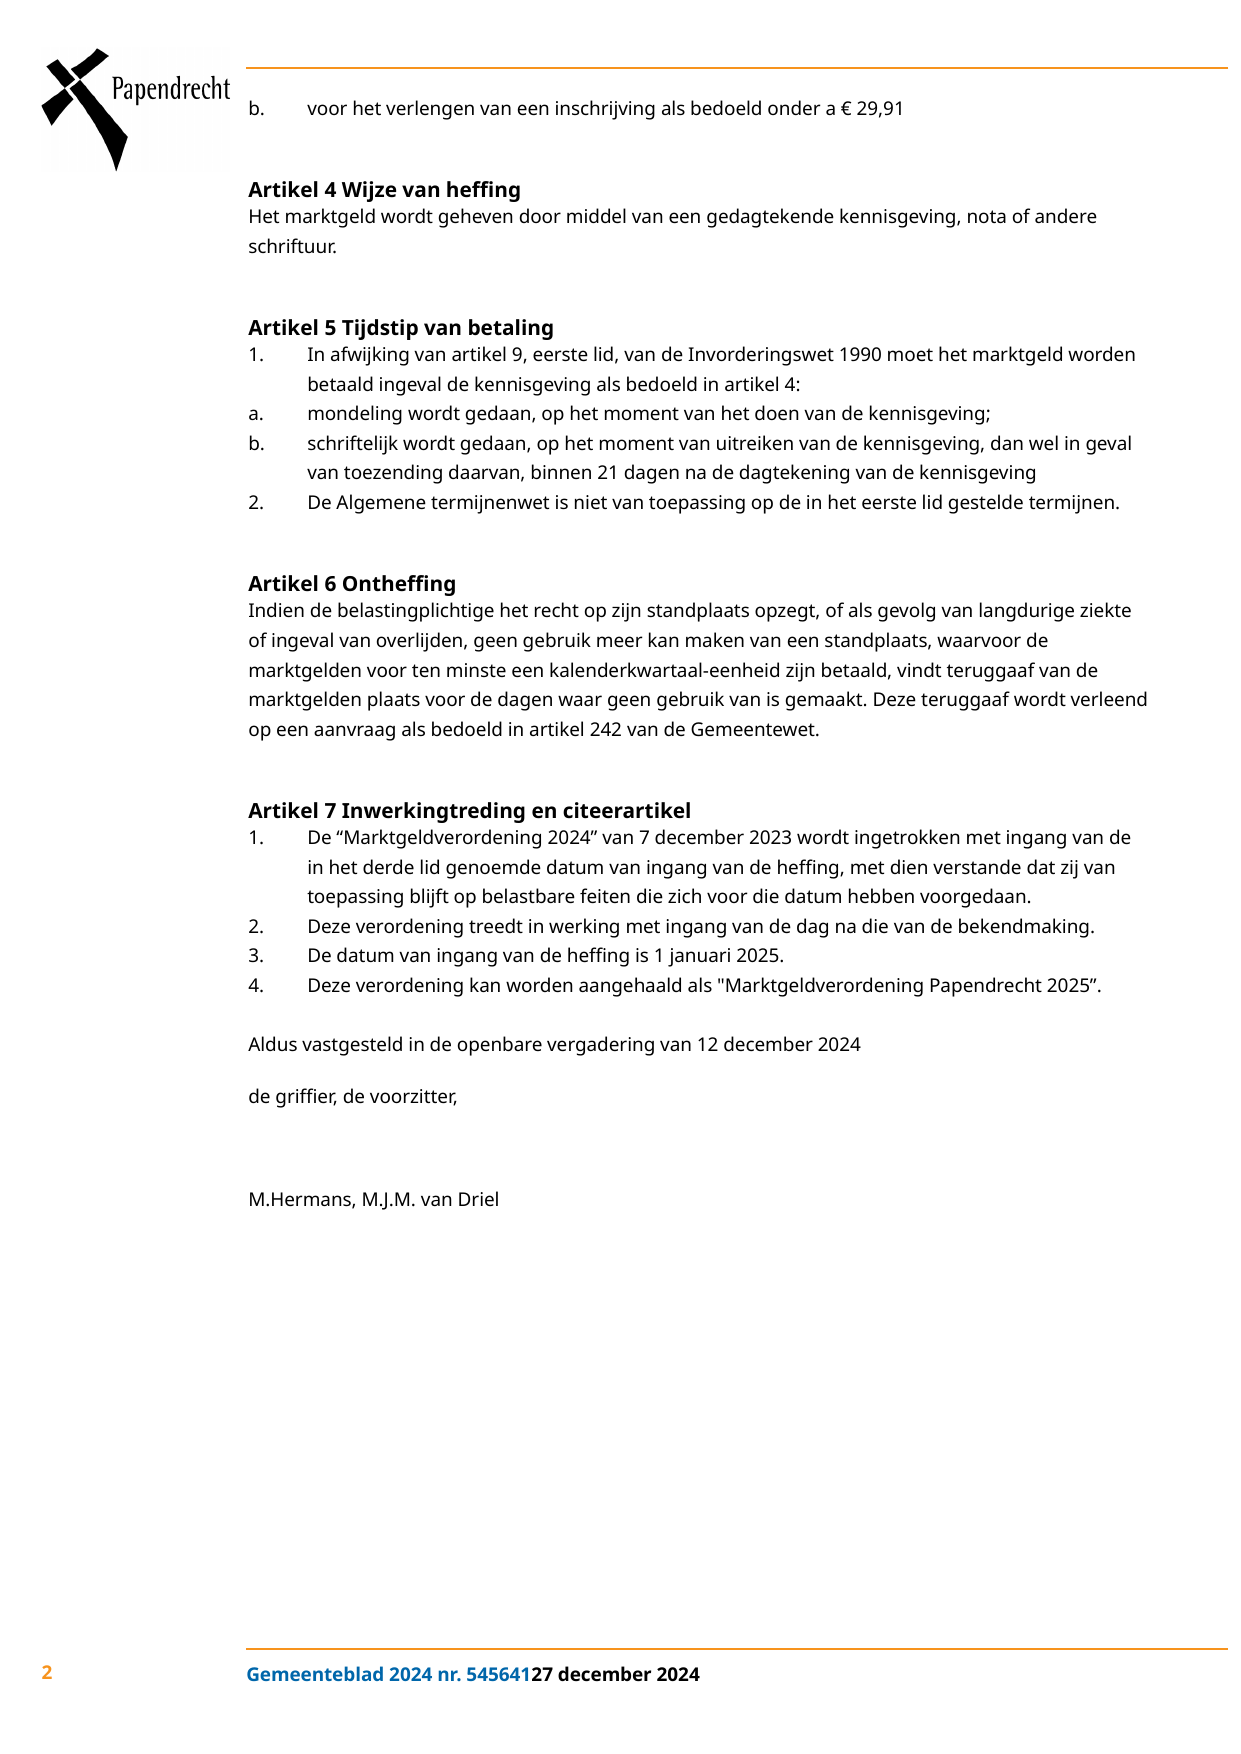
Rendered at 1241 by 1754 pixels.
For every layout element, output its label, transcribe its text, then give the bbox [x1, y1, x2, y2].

text Artikel 7 Inwerkingtreding en citeerartikel [248, 796, 1152, 824]
list voor het verlengen van een inschrijving als bedoeld onder a € 29,91 [248, 95, 1152, 121]
list In afwijking van artikel 9, eerste lid, van de Invorderingswet 1990 moet het marktgeld worden betaald ingeval de kennisgeving als bedoeld in artikel 4: [248, 341, 1152, 397]
text Artikel 5 Tijdstip van betaling [248, 313, 1152, 341]
list Deze verordening kan worden aangehaald als "Marktgeldverordening Papendrecht 2025”. [248, 972, 1152, 998]
picture [41, 47, 231, 172]
text Aldus vastgesteld in de openbare vergadering van 12 december 2024 [248, 1031, 1152, 1057]
text de griffier, de voorzitter, [248, 1083, 1152, 1109]
list schriftelijk wordt gedaan, op het moment van uitreiken van de kennisgeving, dan wel in geval van toezending daarvan, binnen 21 dagen na de dagtekening van de kennisgeving [248, 430, 1152, 485]
list De datum van ingang van de heffing is 1 januari 2025. [248, 943, 1152, 968]
text M.Hermans, M.J.M. van Driel [248, 1186, 1152, 1212]
text Het marktgeld wordt geheven door middel van een gedagtekende kennisgeving, nota of andere schriftuur. [248, 203, 1152, 258]
text Indien de belastingplichtige het recht op zijn standplaats opzegt, of als gevolg van langdurige ziekte of ingeval van overlijden, geen gebruik meer kan maken van een standplaats, waarvoor de marktgelden voor ten minste een kalenderkwartaal-eenheid zijn betaald, vindt teruggaaf van de marktgelden plaats voor de dagen waar geen gebruik van is gemaakt. Deze teruggaaf wordt verleend op een aanvraag als bedoeld in artikel 242 van de Gemeentewet. [248, 598, 1152, 742]
list De “Marktgeldverordening 2024” van 7 december 2023 wordt ingetrokken met ingang van de in het derde lid genoemde datum van ingang van de heffing, met dien verstande dat zij van toepassing blijft op belastbare feiten die zich voor die datum hebben voorgedaan. [248, 824, 1152, 909]
list mondeling wordt gedaan, op het moment van het doen van de kennisgeving; [248, 400, 1152, 426]
list Deze verordening treedt in werking met ingang van de dag na die van de bekendmaking. [248, 913, 1152, 939]
text Artikel 4 Wijze van heffing [248, 175, 1152, 203]
text Artikel 6 Ontheffing [248, 569, 1152, 598]
list De Algemene termijnenwet is niet van toepassing op de in het eerste lid gestelde termijnen. [248, 489, 1152, 515]
